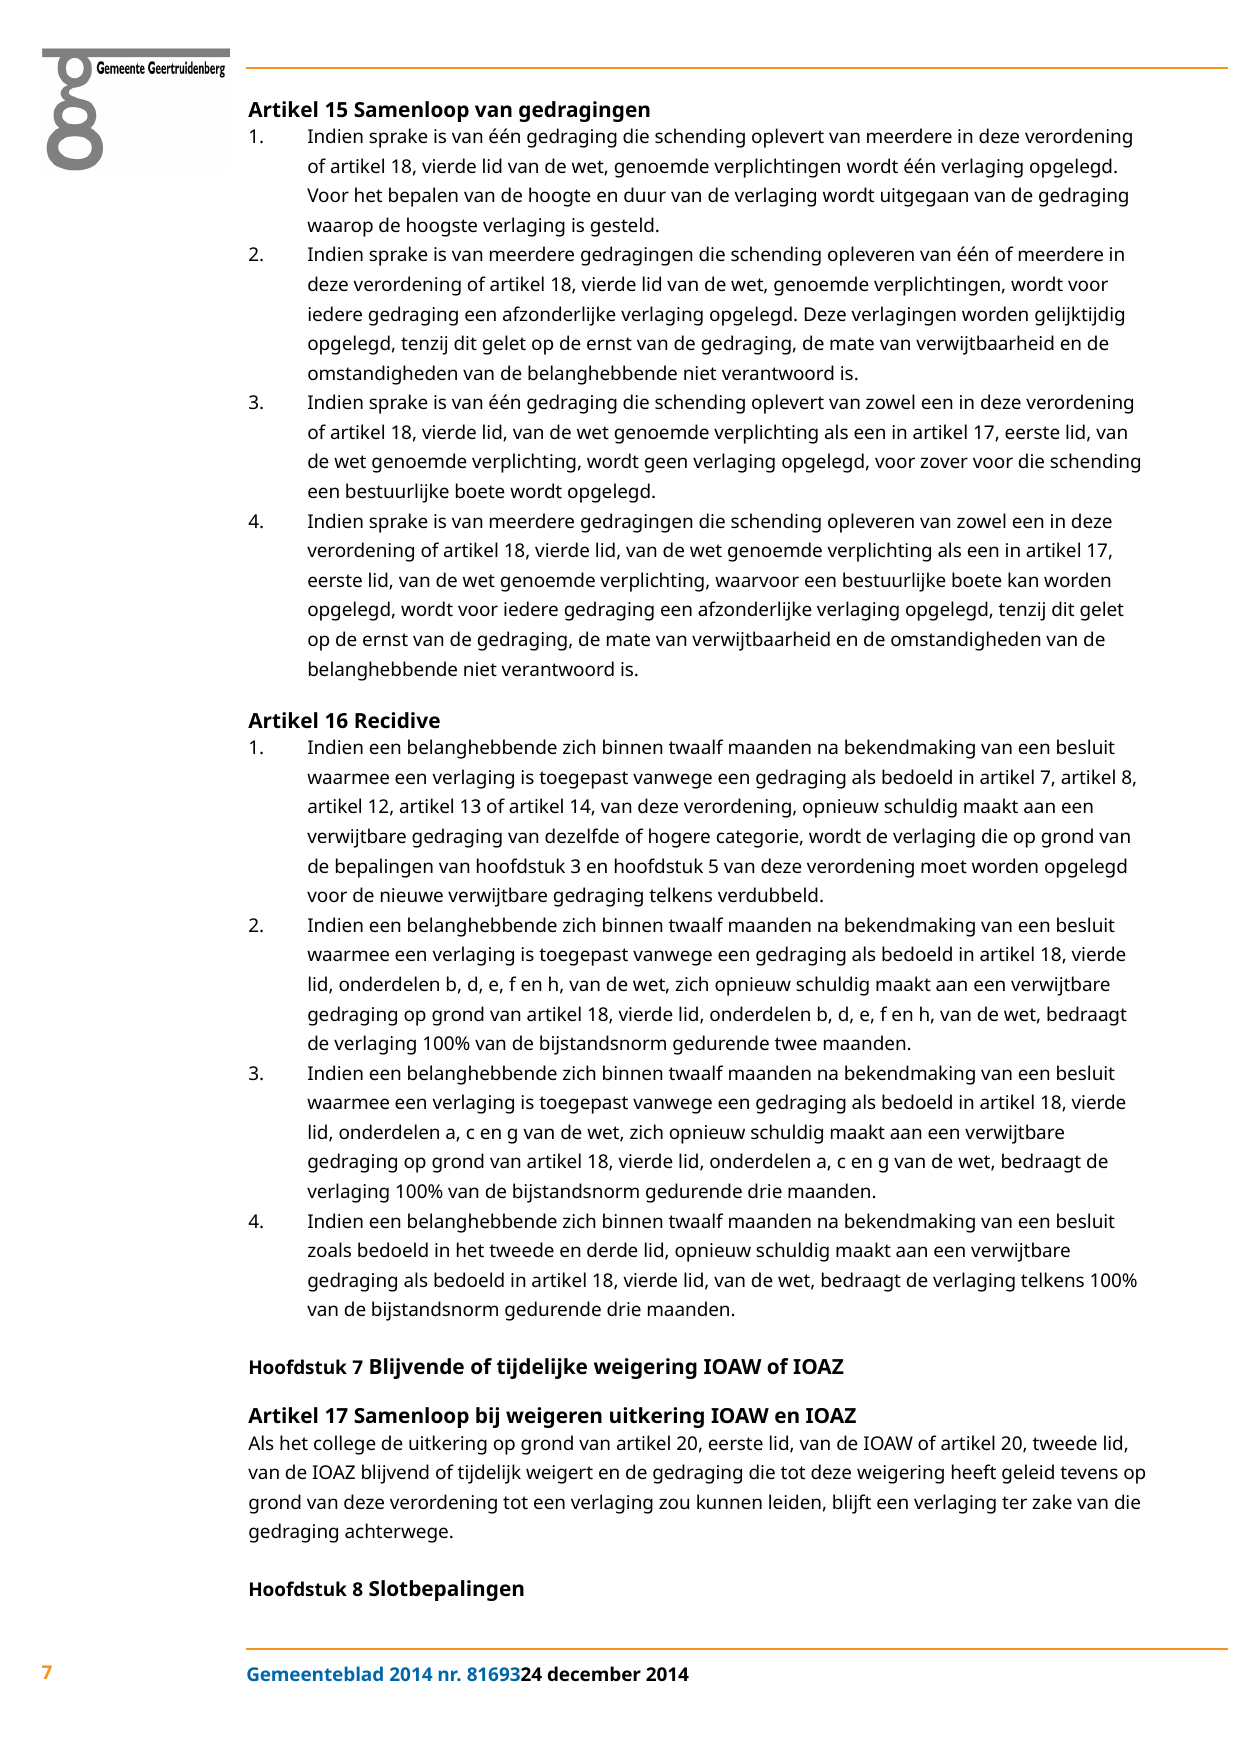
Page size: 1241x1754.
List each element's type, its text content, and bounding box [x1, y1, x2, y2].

list Indien sprake is van één gedraging die schending oplevert van zowel een in deze verordening of artikel 18, vierde lid, van de wet genoemde verplichting als een in artikel 17, eerste lid, van de wet genoemde verplichting, wordt geen verlaging opgelegd, voor zover voor die schending een bestuurlijke boete wordt opgelegd. [248, 389, 1152, 504]
list Indien een belanghebbende zich binnen twaalf maanden na bekendmaking van een besluit waarmee een verlaging is toegepast vanwege een gedraging als bedoeld in artikel 18, vierde lid, onderdelen a, c en g van de wet, zich opnieuw schuldig maakt aan een verwijtbare gedraging op grond van artikel 18, vierde lid, onderdelen a, c en g van de wet, bedraagt de verlaging 100% van de bijstandsnorm gedurende drie maanden. [248, 1060, 1152, 1204]
list Indien sprake is van één gedraging die schending oplevert van meerdere in deze verordening of artikel 18, vierde lid van de wet, genoemde verplichtingen wordt één verlaging opgelegd. Voor het bepalen van de hoogte en duur van de verlaging wordt uitgegaan van de gedraging waarop de hoogste verlaging is gesteld. [248, 123, 1152, 238]
text Hoofdstuk 7 Blijvende of tijdelijke weigering IOAW of IOAZ [248, 1352, 1152, 1380]
list Indien sprake is van meerdere gedragingen die schending opleveren van één of meerdere in deze verordening of artikel 18, vierde lid van de wet, genoemde verplichtingen, wordt voor iedere gedraging een afzonderlijke verlaging opgelegd. Deze verlagingen worden gelijktijdig opgelegd, tenzij dit gelet op de ernst van de gedraging, de mate van verwijtbaarheid en de omstandigheden van de belanghebbende niet verantwoord is. [248, 242, 1152, 386]
text Als het college de uitkering op grond van artikel 20, eerste lid, van de IOAW of artikel 20, tweede lid, van de IOAZ blijvend of tijdelijk weigert en de gedraging die tot deze weigering heeft geleid tevens op grond van deze verordening tot een verlaging zou kunnen leiden, blijft een verlaging ter zake van die gedraging achterwege. [248, 1430, 1152, 1544]
text Artikel 17 Samenloop bij weigeren uitkering IOAW en IOAZ [248, 1401, 1152, 1430]
list Indien sprake is van meerdere gedragingen die schending opleveren van zowel een in deze verordening of artikel 18, vierde lid, van de wet genoemde verplichting als een in artikel 17, eerste lid, van de wet genoemde verplichting, waarvoor een bestuurlijke boete kan worden opgelegd, wordt voor iedere gedraging een afzonderlijke verlaging opgelegd, tenzij dit gelet op de ernst van de gedraging, de mate van verwijtbaarheid en de omstandigheden van de belanghebbende niet verantwoord is. [248, 508, 1152, 681]
text Hoofdstuk 8 Slotbepalingen [248, 1574, 1152, 1602]
text Artikel 16 Recidive [248, 706, 1152, 734]
picture [41, 47, 231, 172]
list Indien een belanghebbende zich binnen twaalf maanden na bekendmaking van een besluit waarmee een verlaging is toegepast vanwege een gedraging als bedoeld in artikel 7, artikel 8, artikel 12, artikel 13 of artikel 14, van deze verordening, opnieuw schuldig maakt aan een verwijtbare gedraging van dezelfde of hogere categorie, wordt de verlaging die op grond van de bepalingen van hoofdstuk 3 en hoofdstuk 5 van deze verordening moet worden opgelegd voor de nieuwe verwijtbare gedraging telkens verdubbeld. [248, 734, 1152, 908]
text Artikel 15 Samenloop van gedragingen [248, 95, 1152, 123]
list Indien een belanghebbende zich binnen twaalf maanden na bekendmaking van een besluit waarmee een verlaging is toegepast vanwege een gedraging als bedoeld in artikel 18, vierde lid, onderdelen b, d, e, f en h, van de wet, zich opnieuw schuldig maakt aan een verwijtbare gedraging op grond van artikel 18, vierde lid, onderdelen b, d, e, f en h, van de wet, bedraagt de verlaging 100% van de bijstandsnorm gedurende twee maanden. [248, 912, 1152, 1056]
list Indien een belanghebbende zich binnen twaalf maanden na bekendmaking van een besluit zoals bedoeld in het tweede en derde lid, opnieuw schuldig maakt aan een verwijtbare gedraging als bedoeld in artikel 18, vierde lid, van de wet, bedraagt de verlaging telkens 100% van de bijstandsnorm gedurende drie maanden. [248, 1208, 1152, 1322]
